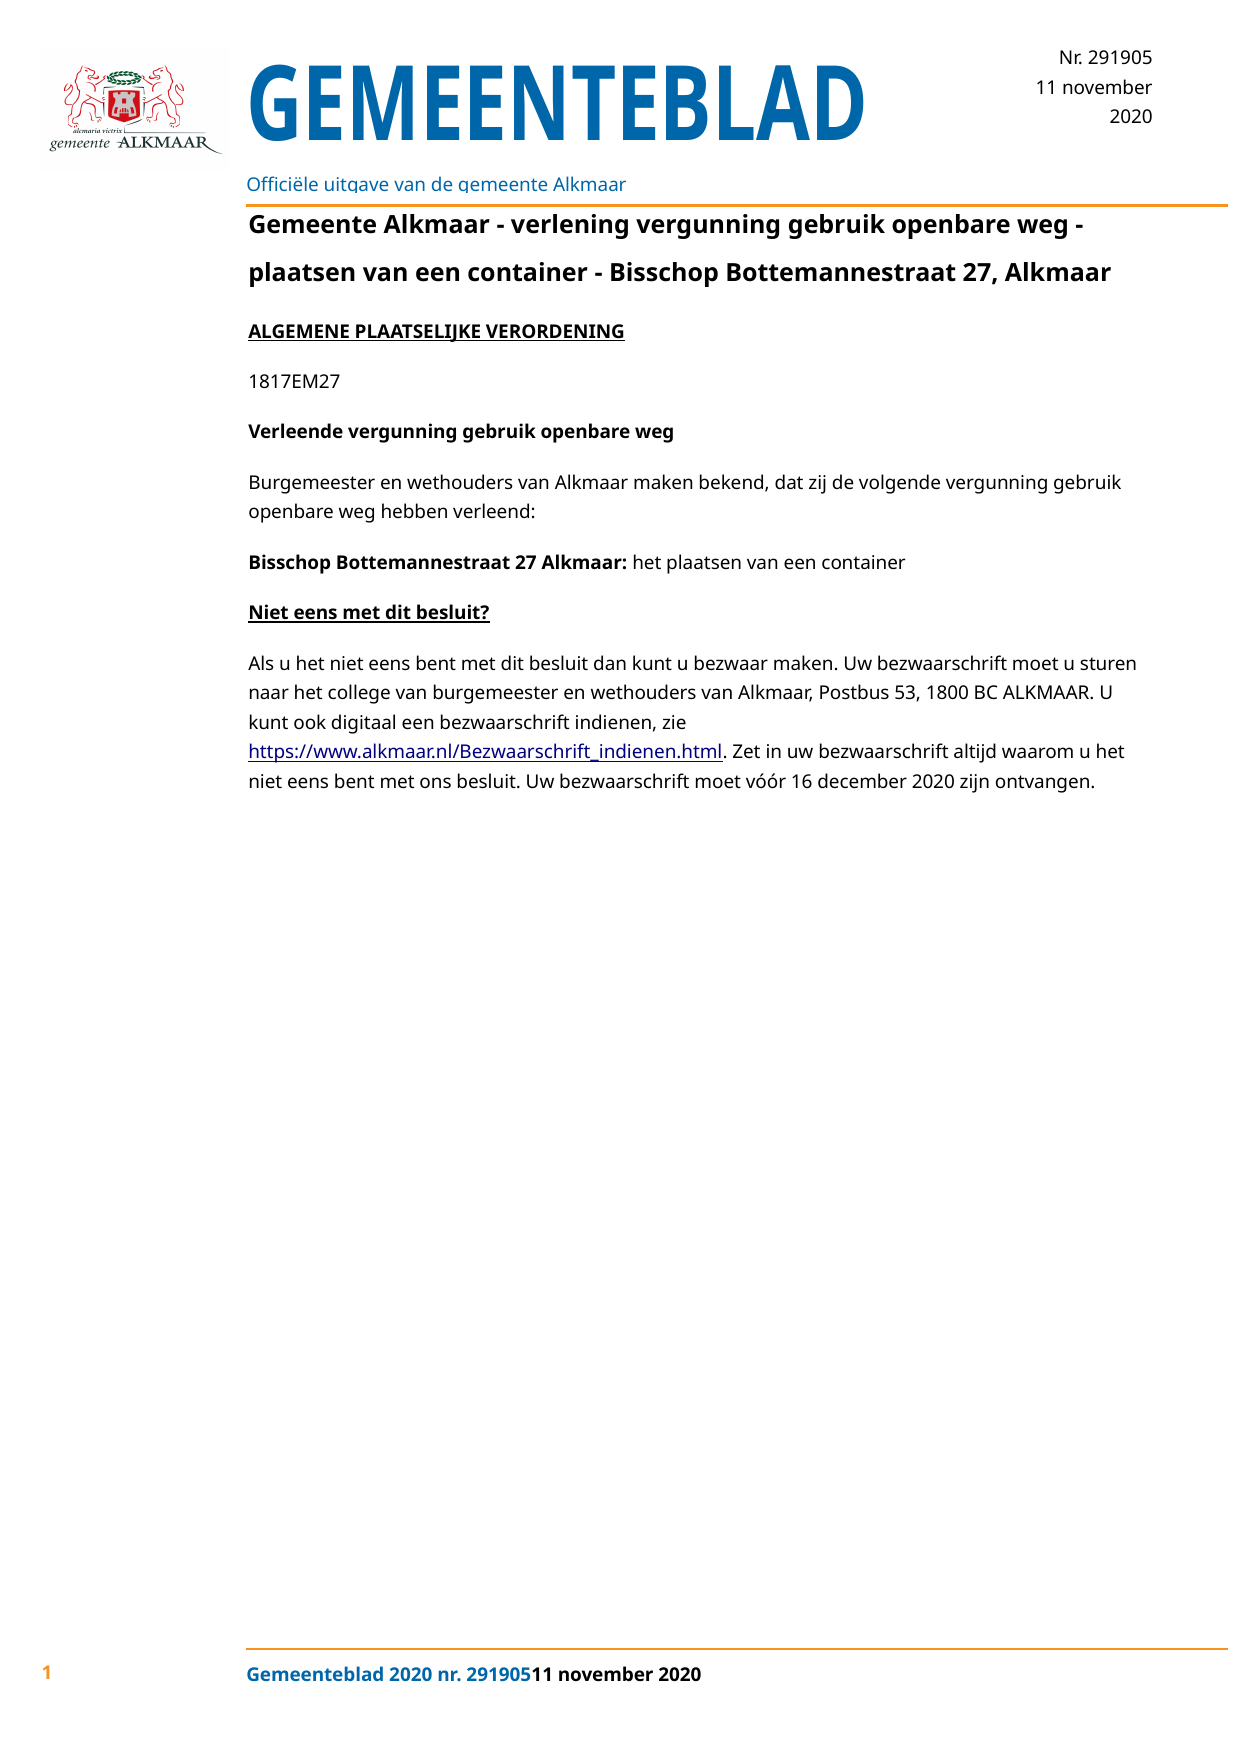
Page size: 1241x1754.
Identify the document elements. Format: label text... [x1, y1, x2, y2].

text Niet eens met dit besluit? [248, 599, 1152, 625]
text ALGEMENE PLAATSELIJKE VERORDENING [248, 318, 1152, 344]
text Burgemeester en wethouders van Alkmaar maken bekend, dat zij de volgende vergunning gebruik openbare weg hebben verleend: [248, 469, 1152, 524]
text Bisschop Bottemannestraat 27 Alkmaar: het plaatsen van een container [248, 549, 1152, 575]
text Verleende vergunning gebruik openbare weg [248, 419, 1152, 444]
text Gemeente Alkmaar - verlening vergunning gebruik openbare weg - plaatsen van een container - Bisschop Bottemannestraat 27, Alkmaar [248, 207, 1152, 288]
picture [41, 47, 231, 172]
text 1817EM27 [248, 368, 1152, 394]
text Als u het niet eens bent met dit besluit dan kunt u bezwaar maken. Uw bezwaarschrift moet u sturen naar het college van burgemeester en wethouders van Alkmaar, Postbus 53, 1800 BC ALKMAAR. U kunt ook digitaal een bezwaarschrift indienen, zie https://www.alkmaar.nl/Bezwaarschrift_indienen.html. Zet in uw bezwaarschrift altijd waarom u het niet eens bent met ons besluit. Uw bezwaarschrift moet vóór 16 december 2020 zijn ontvangen. [248, 650, 1152, 794]
